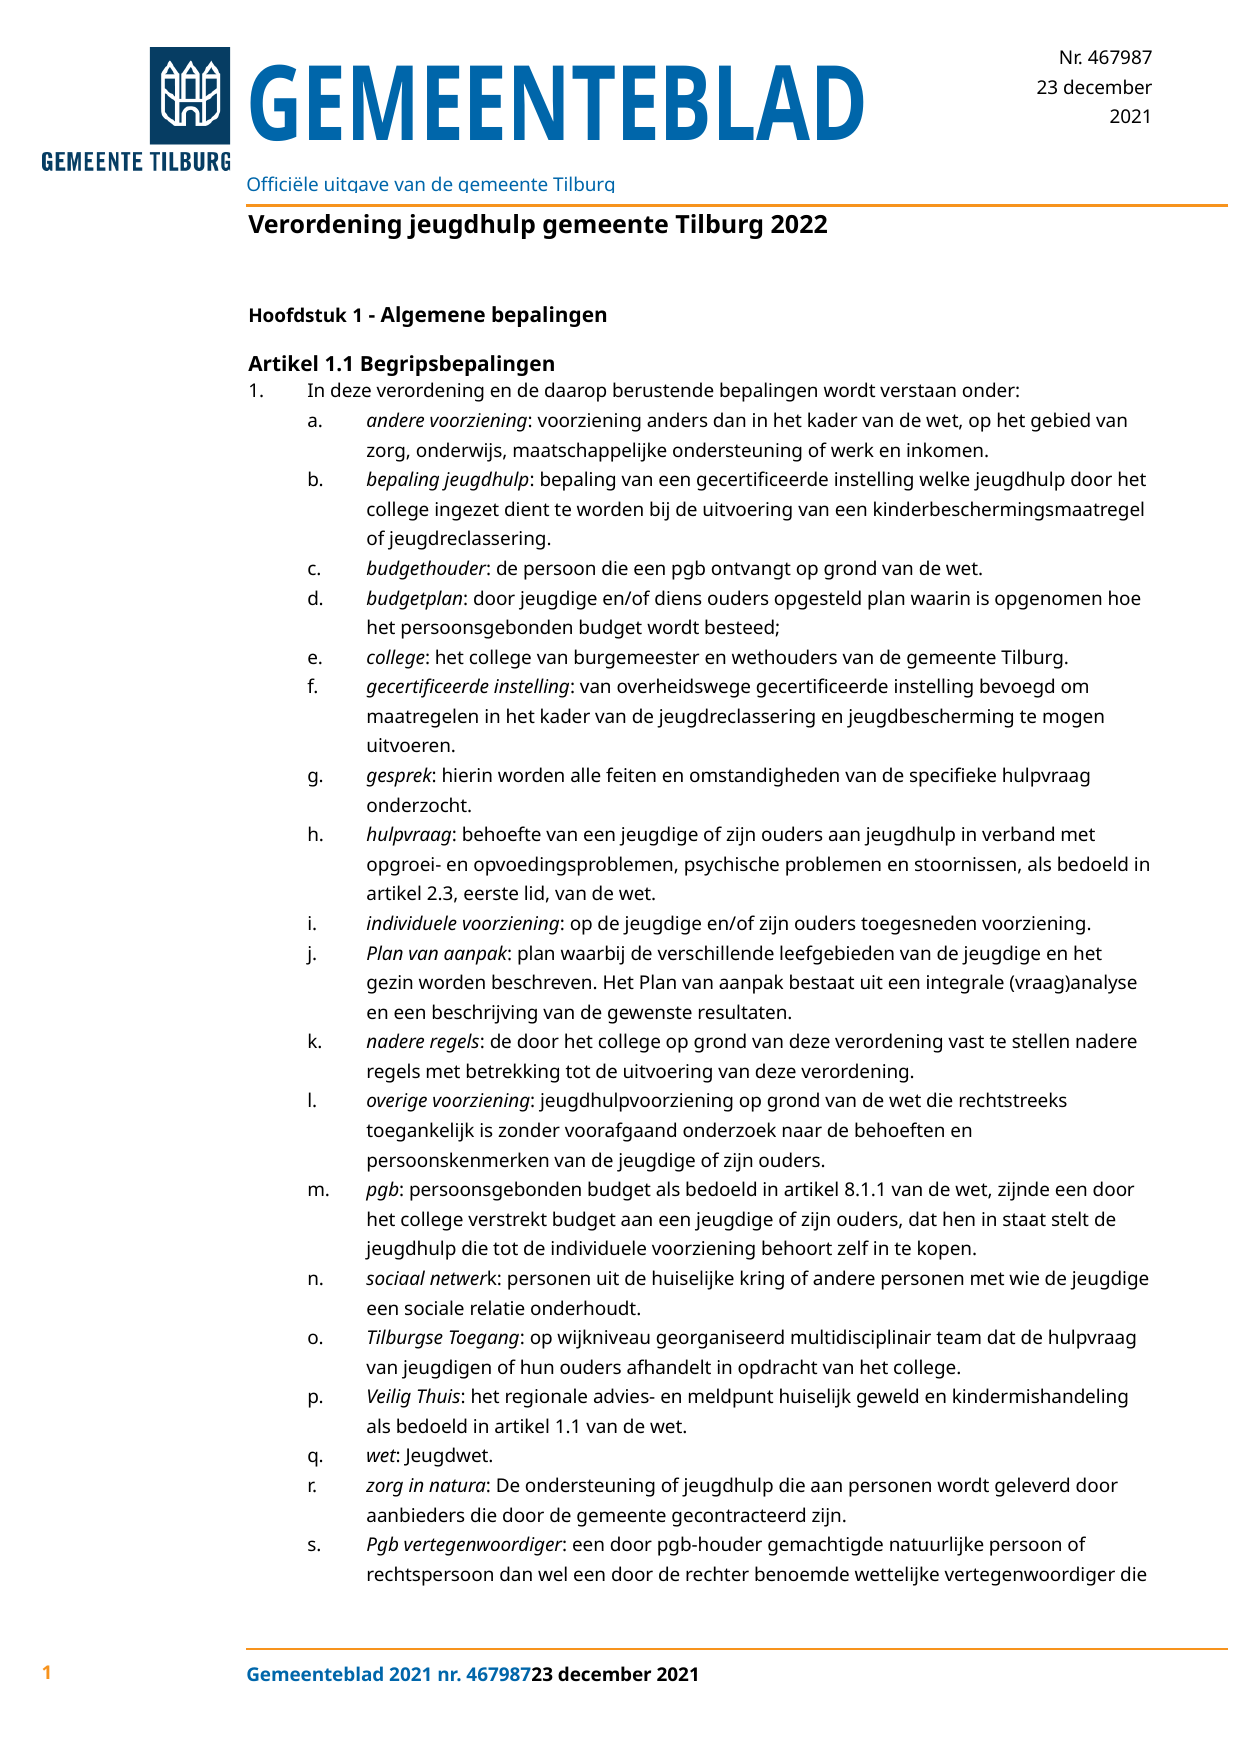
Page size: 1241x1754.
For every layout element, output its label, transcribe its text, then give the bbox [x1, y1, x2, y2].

list individuele voorziening: op de jeugdige en/of zijn ouders toegesneden voorziening. [307, 910, 1152, 936]
text Artikel 1.1 Begripsbepalingen [248, 349, 1152, 378]
list gecertificeerde instelling: van overheidswege gecertificeerde instelling bevoegd om maatregelen in het kader van de jeugdreclassering en jeugdbescherming te mogen uitvoeren. [307, 673, 1152, 758]
list Pgb vertegenwoordiger: een door pgb-houder gemachtigde natuurlijke persoon of rechtspersoon dan wel een door de rechter benoemde wettelijke vertegenwoordiger die [307, 1531, 1152, 1587]
list overige voorziening: jeugdhulpvoorziening op grond van de wet die rechtstreeks toegankelijk is zonder voorafgaand onderzoek naar de behoeften en persoonskenmerken van de jeugdige of zijn ouders. [307, 1088, 1152, 1172]
list nadere regels: de door het college op grond van deze verordening vast te stellen nadere regels met betrekking tot de uitvoering van deze verordening. [307, 1028, 1152, 1084]
text Verordening jeugdhulp gemeente Tilburg 2022 [248, 207, 1152, 241]
list pgb: persoonsgebonden budget als bedoeld in artikel 8.1.1 van de wet, zijnde een door het college verstrekt budget aan een jeugdige of zijn ouders, dat hen in staat stelt de jeugdhulp die tot de individuele voorziening behoort zelf in te kopen. [307, 1176, 1152, 1261]
list budgethouder: de persoon die een pgb ontvangt op grond van de wet. [307, 555, 1152, 581]
list college: het college van burgemeester en wethouders van de gemeente Tilburg. [307, 644, 1152, 669]
list budgetplan: door jeugdige en/of diens ouders opgesteld plan waarin is opgenomen hoe het persoonsgebonden budget wordt besteed; [307, 585, 1152, 640]
list andere voorziening: voorziening anders dan in het kader van de wet, op het gebied van zorg, onderwijs, maatschappelijke ondersteuning of werk en inkomen. [307, 407, 1152, 462]
list In deze verordening en de daarop berustende bepalingen wordt verstaan onder: [248, 378, 1152, 403]
list sociaal netwerk: personen uit de huiselijke kring of andere personen met wie de jeugdige een sociale relatie onderhoudt. [307, 1265, 1152, 1320]
list Plan van aanpak: plan waarbij de verschillende leefgebieden van de jeugdige en het gezin worden beschreven. Het Plan van aanpak bestaat uit een integrale (vraag)analyse en een beschrijving van de gewenste resultaten. [307, 940, 1152, 1024]
text Hoofdstuk 1 - Algemene bepalingen [248, 300, 1152, 328]
list bepaling jeugdhulp: bepaling van een gecertificeerde instelling welke jeugdhulp door het college ingezet dient te worden bij de uitvoering van een kinderbeschermingsmaatregel of jeugdreclassering. [307, 466, 1152, 551]
list Veilig Thuis: het regionale advies- en meldpunt huiselijk geweld en kindermishandeling als bedoeld in artikel 1.1 van de wet. [307, 1383, 1152, 1439]
list Tilburgse Toegang: op wijkniveau georganiseerd multidisciplinair team dat de hulpvraag van jeugdigen of hun ouders afhandelt in opdracht van het college. [307, 1324, 1152, 1379]
list gesprek: hierin worden alle feiten en omstandigheden van de specifieke hulpvraag onderzocht. [307, 762, 1152, 817]
list zorg in natura: De ondersteuning of jeugdhulp die aan personen wordt geleverd door aanbieders die door de gemeente gecontracteerd zijn. [307, 1472, 1152, 1527]
list wet: Jeugdwet. [307, 1443, 1152, 1468]
picture [41, 47, 231, 172]
list hulpvraag: behoefte van een jeugdige of zijn ouders aan jeugdhulp in verband met opgroei- en opvoedingsproblemen, psychische problemen en stoornissen, als bedoeld in artikel 2.3, eerste lid, van de wet. [307, 821, 1152, 906]
